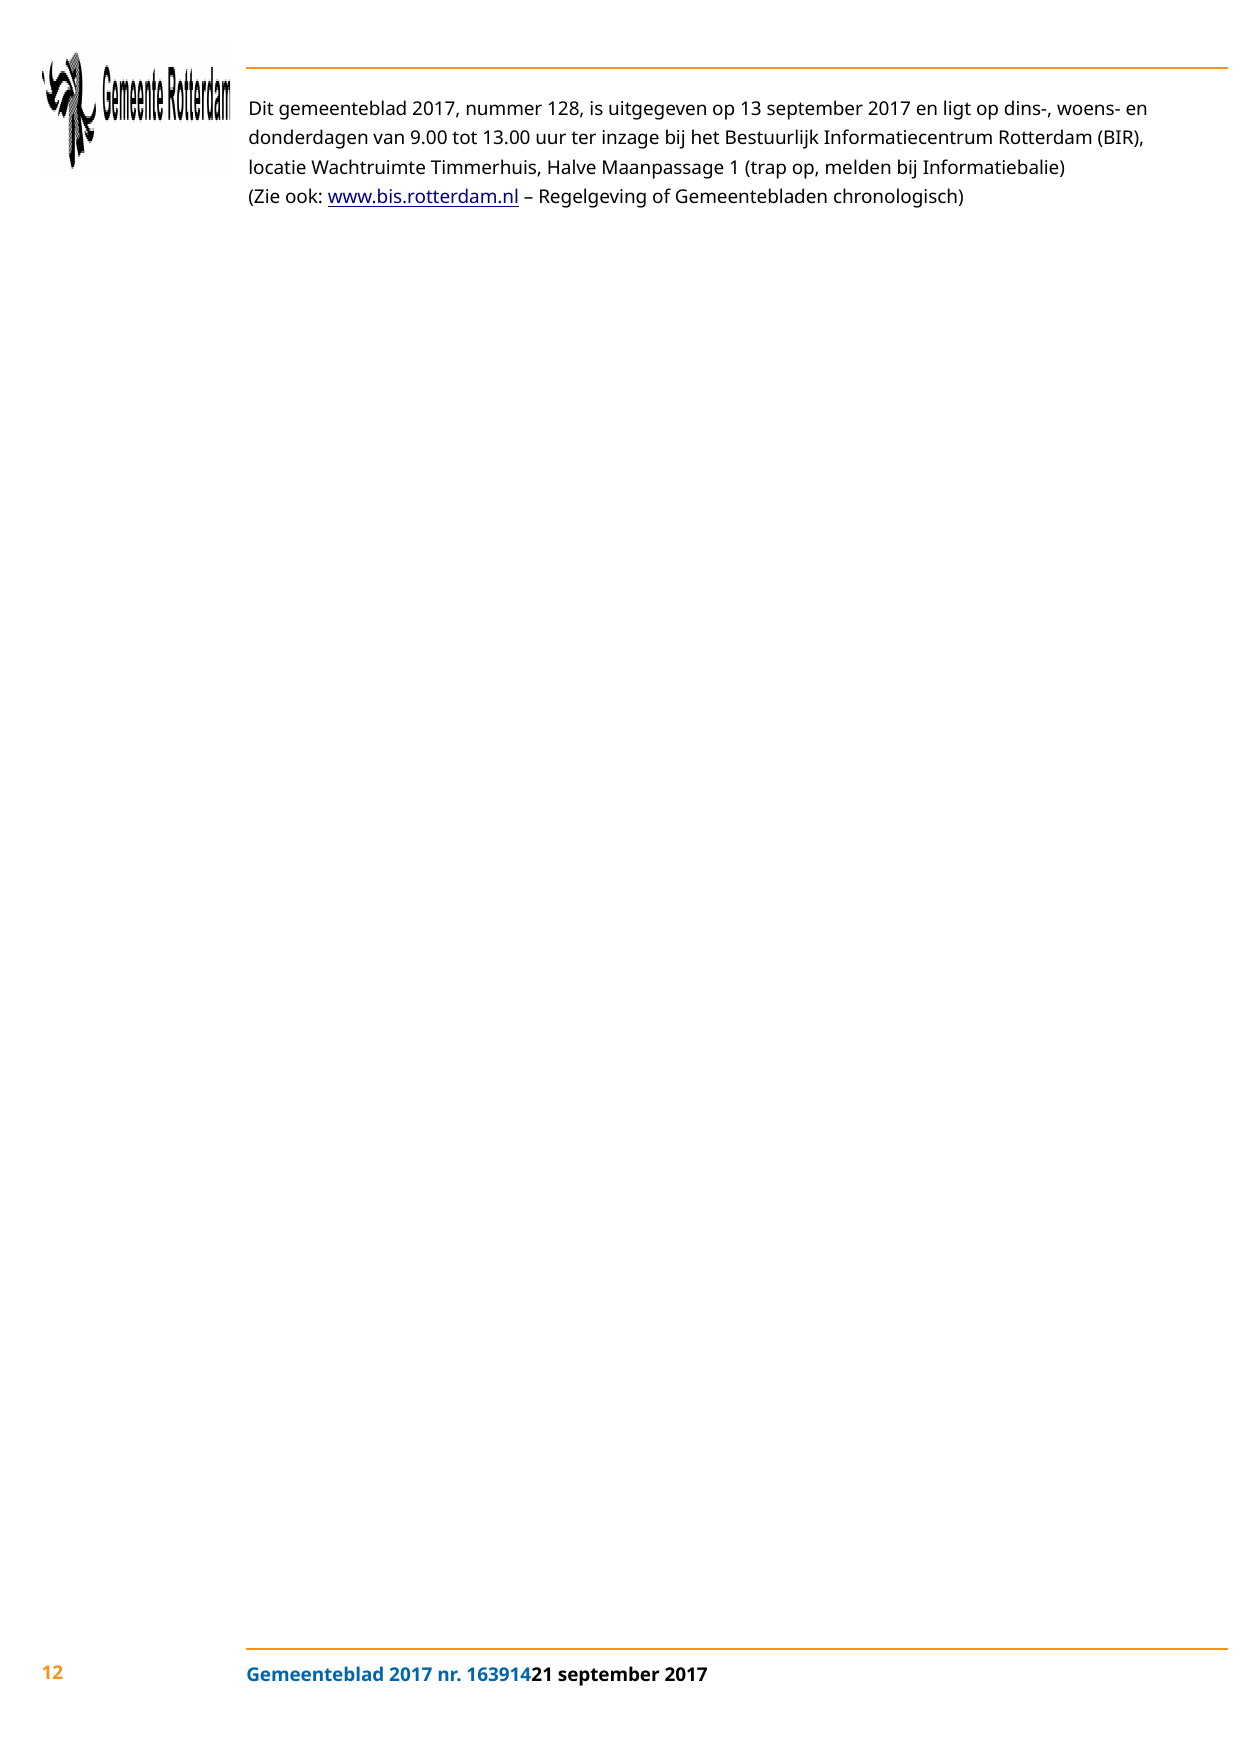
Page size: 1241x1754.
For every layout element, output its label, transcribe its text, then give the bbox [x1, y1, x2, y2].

text Dit gemeenteblad 2017, nummer 128, is uitgegeven op 13 september 2017 en ligt op dins-, woens- en donderdagen van 9.00 tot 13.00 uur ter inzage bij het Bestuurlijk Informatiecentrum Rotterdam (BIR), locatie Wachtruimte Timmerhuis, Halve Maanpassage 1 (trap op, melden bij Informatiebalie) [248, 95, 1152, 180]
picture [41, 47, 231, 172]
text (Zie ook: www.bis.rotterdam.nl – Regelgeving of Gemeentebladen chronologisch) [248, 184, 1152, 209]
